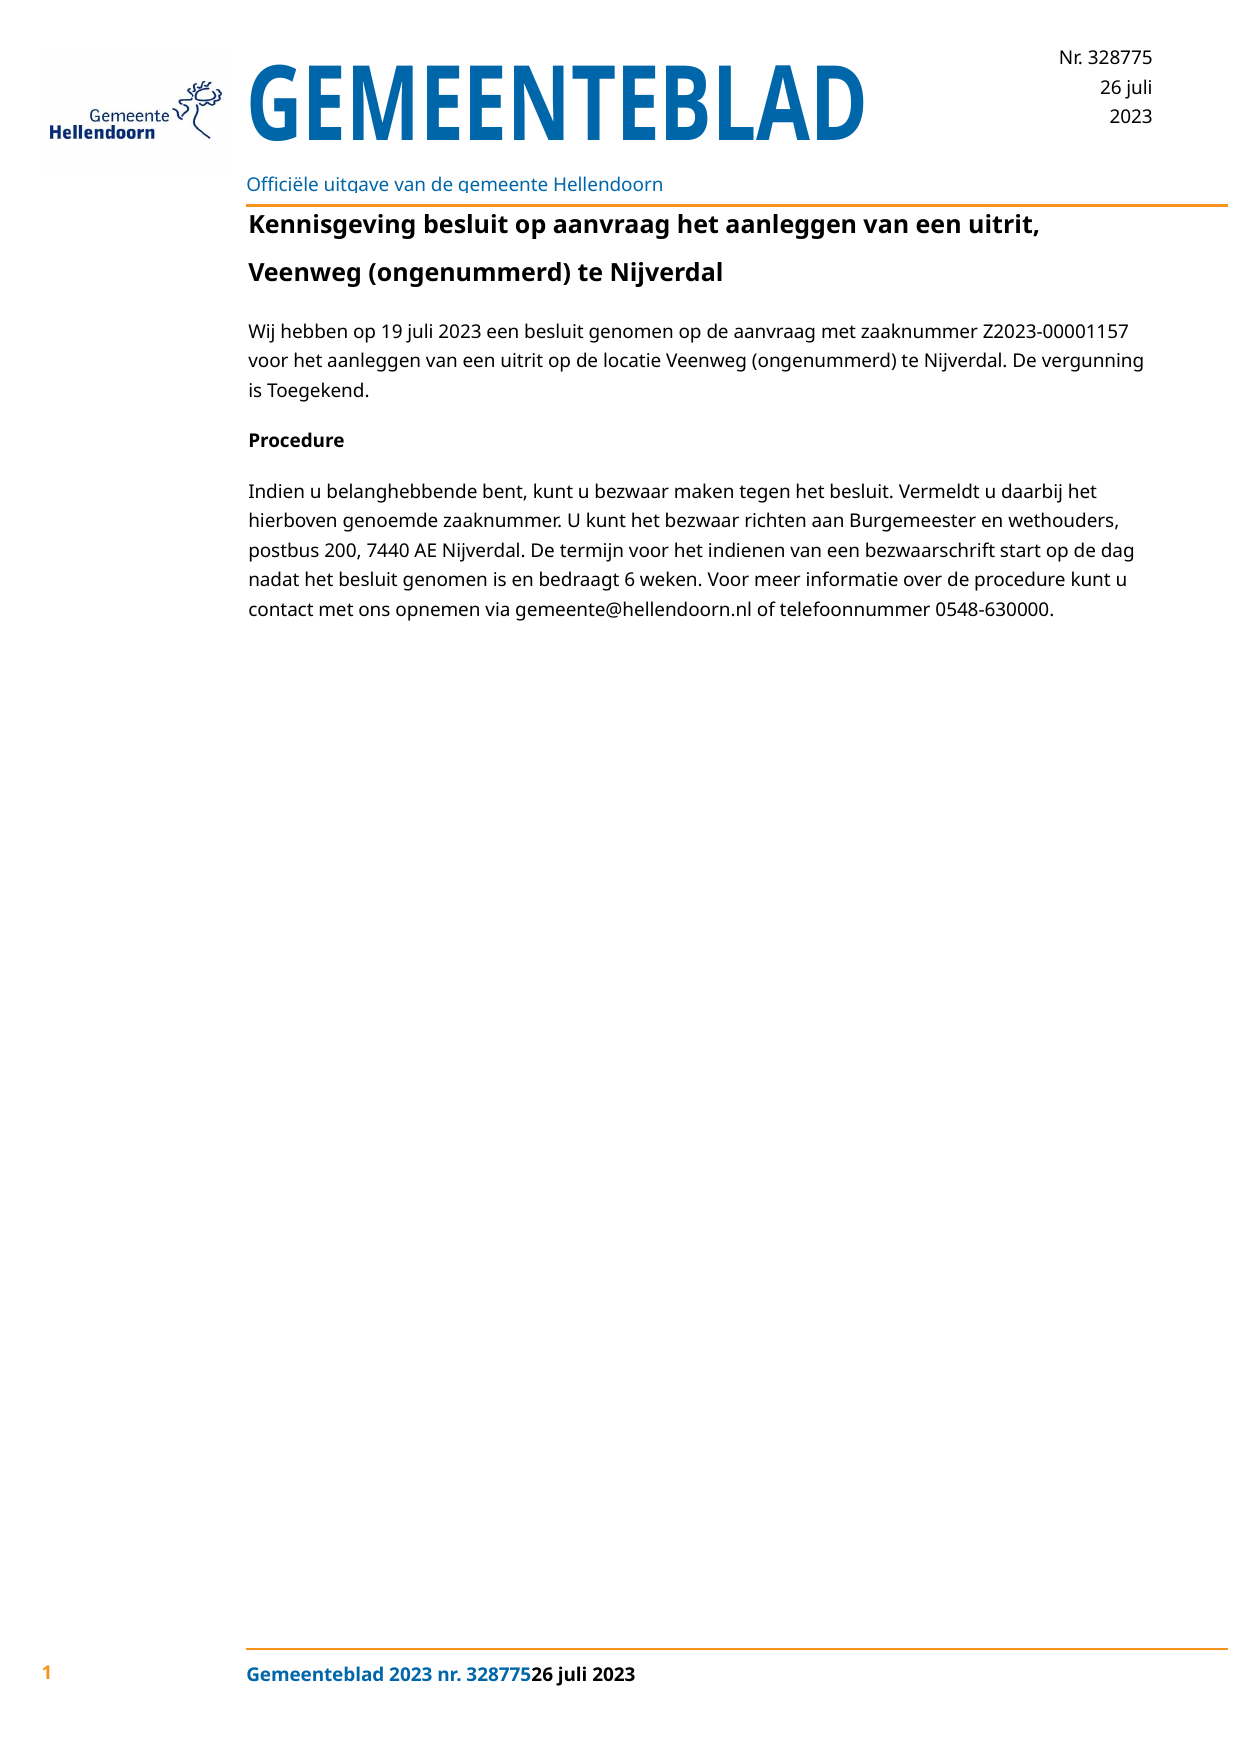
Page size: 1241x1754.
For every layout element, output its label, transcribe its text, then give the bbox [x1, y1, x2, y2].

picture [41, 47, 231, 172]
text Indien u belanghebbende bent, kunt u bezwaar maken tegen het besluit. Vermeldt u daarbij het hierboven genoemde zaaknummer. U kunt het bezwaar richten aan Burgemeester en wethouders, postbus 200, 7440 AE Nijverdal. De termijn voor het indienen van een bezwaarschrift start op de dag nadat het besluit genomen is en bedraagt 6 weken. Voor meer informatie over de procedure kunt u contact met ons opnemen via gemeente@hellendoorn.nl of telefoonnummer 0548-630000. [248, 478, 1152, 622]
text Procedure [248, 427, 1152, 453]
text Kennisgeving besluit op aanvraag het aanleggen van een uitrit, Veenweg (ongenummerd) te Nijverdal [248, 207, 1152, 288]
text Wij hebben op 19 juli 2023 een besluit genomen op de aanvraag met zaaknummer Z2023-00001157 voor het aanleggen van een uitrit op de locatie Veenweg (ongenummerd) te Nijverdal. De vergunning is Toegekend. [248, 318, 1152, 403]
